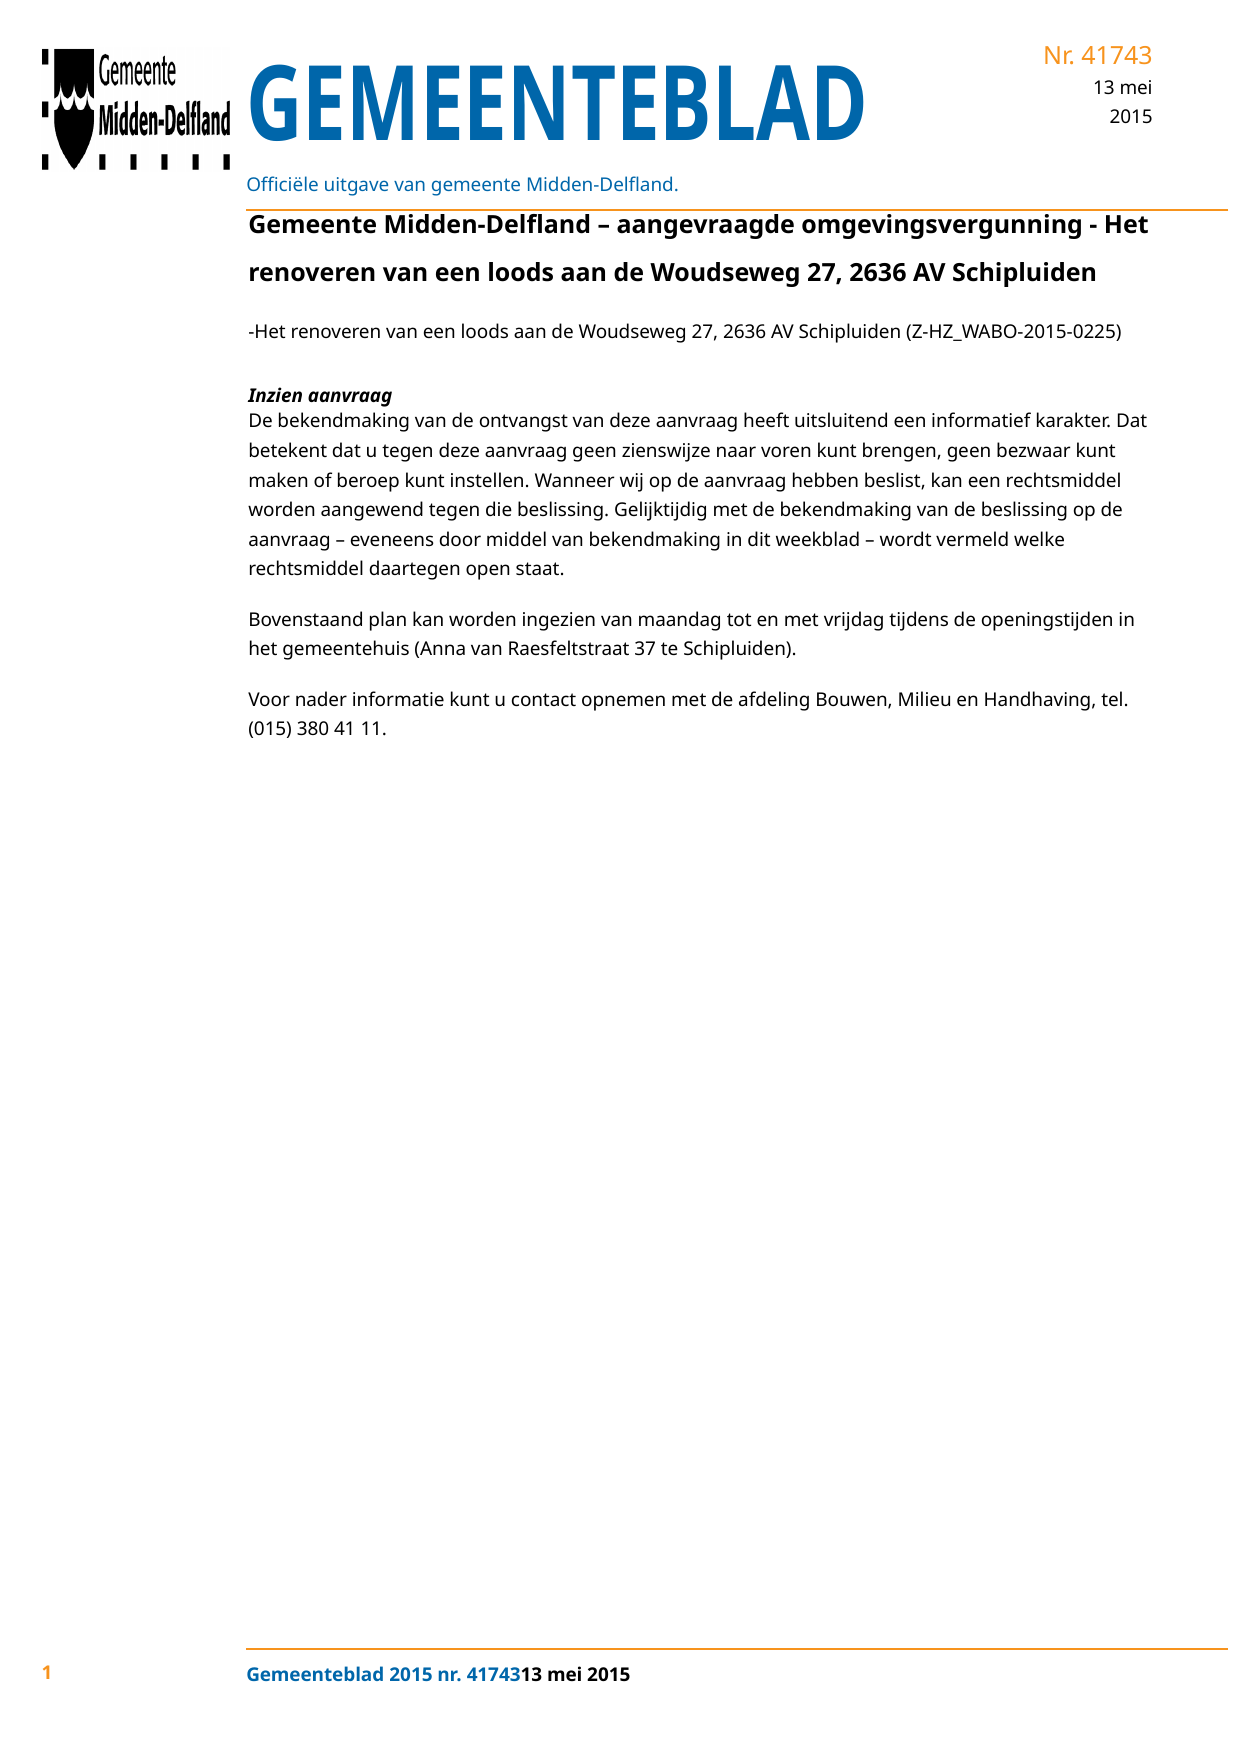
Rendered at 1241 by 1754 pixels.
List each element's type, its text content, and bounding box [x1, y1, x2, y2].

text -Het renoveren van een loods aan de Woudseweg 27, 2636 AV Schipluiden (Z-HZ_WABO-2015-0225) [248, 318, 1152, 344]
picture [41, 47, 231, 172]
text Voor nader informatie kunt u contact opnemen met de afdeling Bouwen, Milieu en Handhaving, tel. (015) 380 41 11. [248, 686, 1152, 741]
text Gemeente Midden-Delfland – aangevraagde omgevingsvergunning - Het renoveren van een loods aan de Woudseweg 27, 2636 AV Schipluiden [248, 211, 1152, 288]
text Bovenstaand plan kan worden ingezien van maandag tot en met vrijdag tijdens de openingstijden in het gemeentehuis (Anna van Raesfeltstraat 37 te Schipluiden). [248, 606, 1152, 661]
text Inzien aanvraag [248, 382, 1152, 408]
text De bekendmaking van de ontvangst van deze aanvraag heeft uitsluitend een informatief karakter. Dat betekent dat u tegen deze aanvraag geen zienswijze naar voren kunt brengen, geen bezwaar kunt maken of beroep kunt instellen. Wanneer wij op de aanvraag hebben beslist, kan een rechtsmiddel worden aangewend tegen die beslissing. Gelijktijdig met de bekendmaking van de beslissing op de aanvraag – eveneens door middel van bekendmaking in dit weekblad – wordt vermeld welke rechtsmiddel daartegen open staat. [248, 408, 1152, 581]
